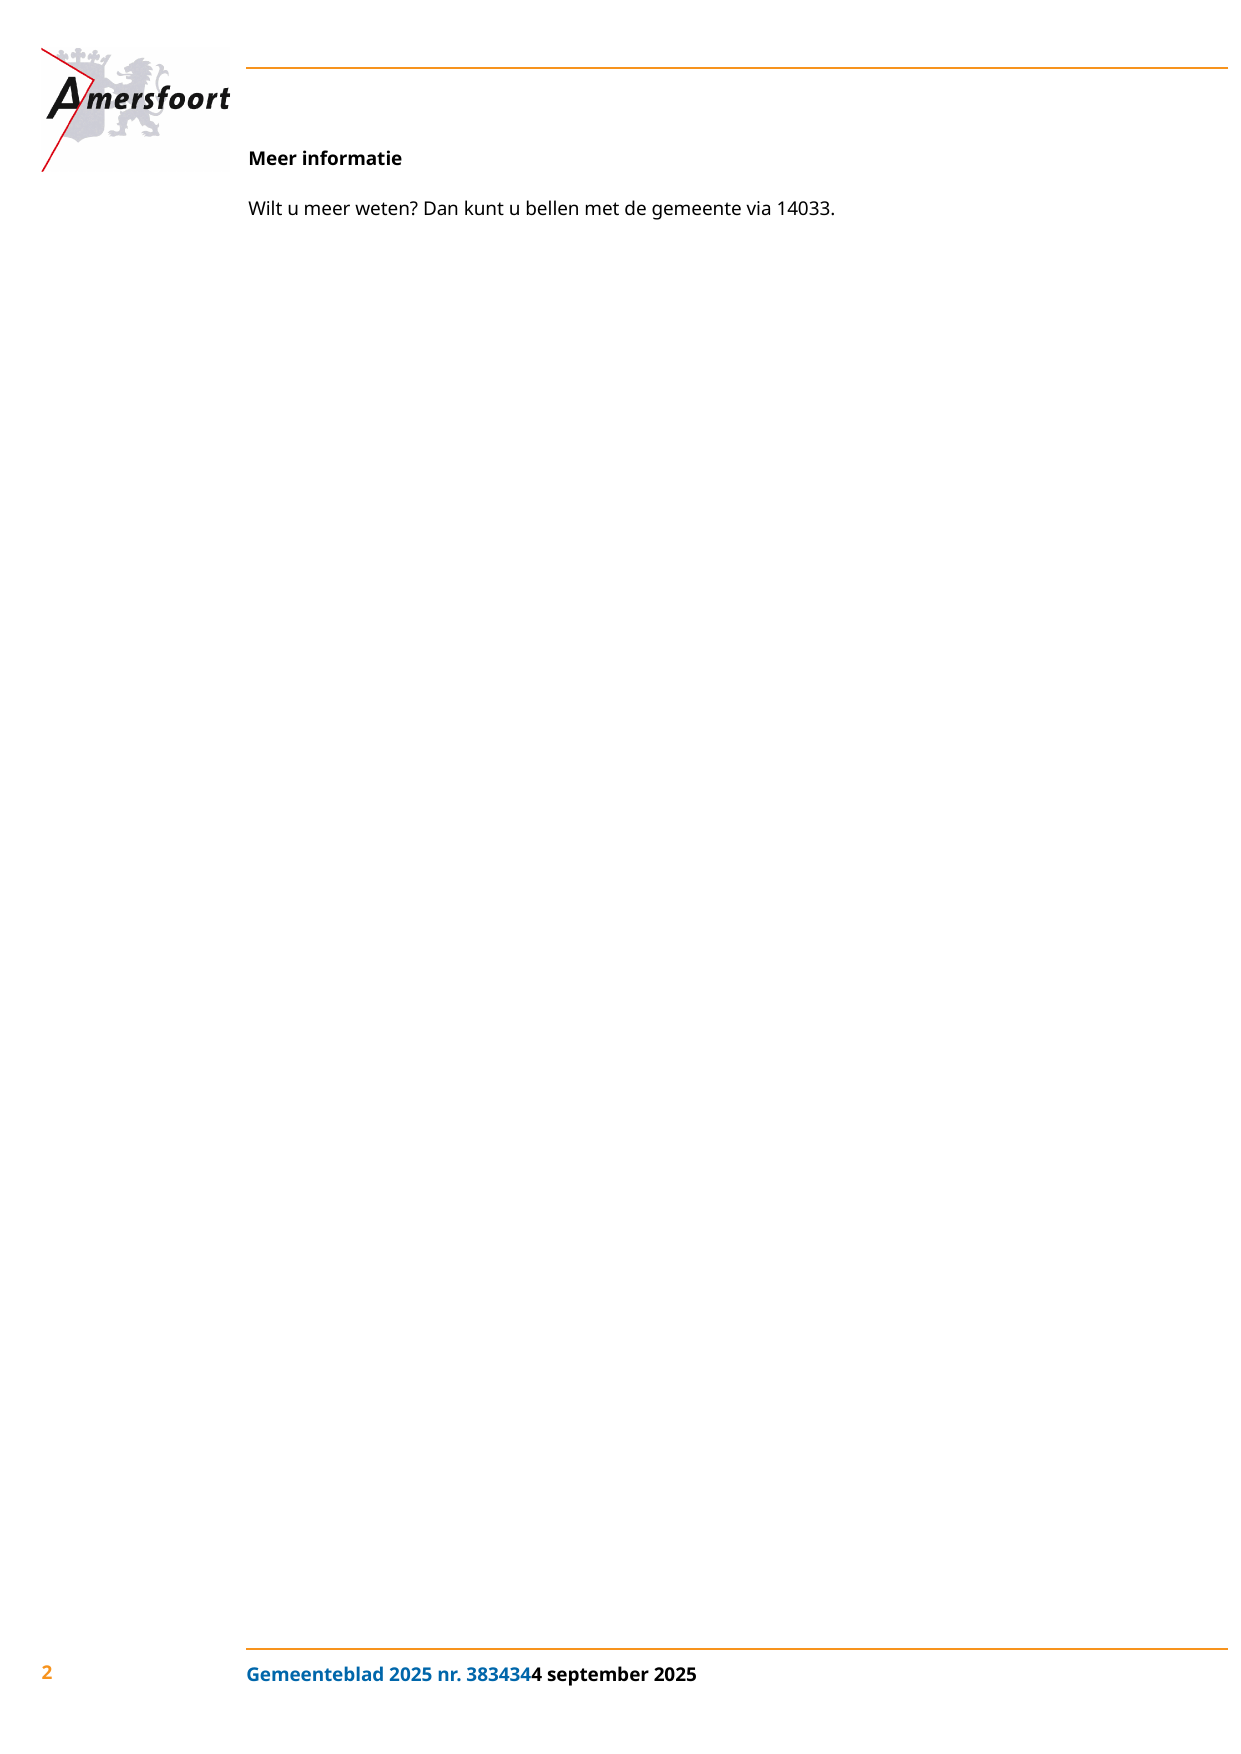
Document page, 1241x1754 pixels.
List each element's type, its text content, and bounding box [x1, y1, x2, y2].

picture [41, 47, 231, 172]
text Wilt u meer weten? Dan kunt u bellen met de gemeente via 14033. [248, 196, 1152, 221]
text Meer informatie [248, 145, 1152, 171]
